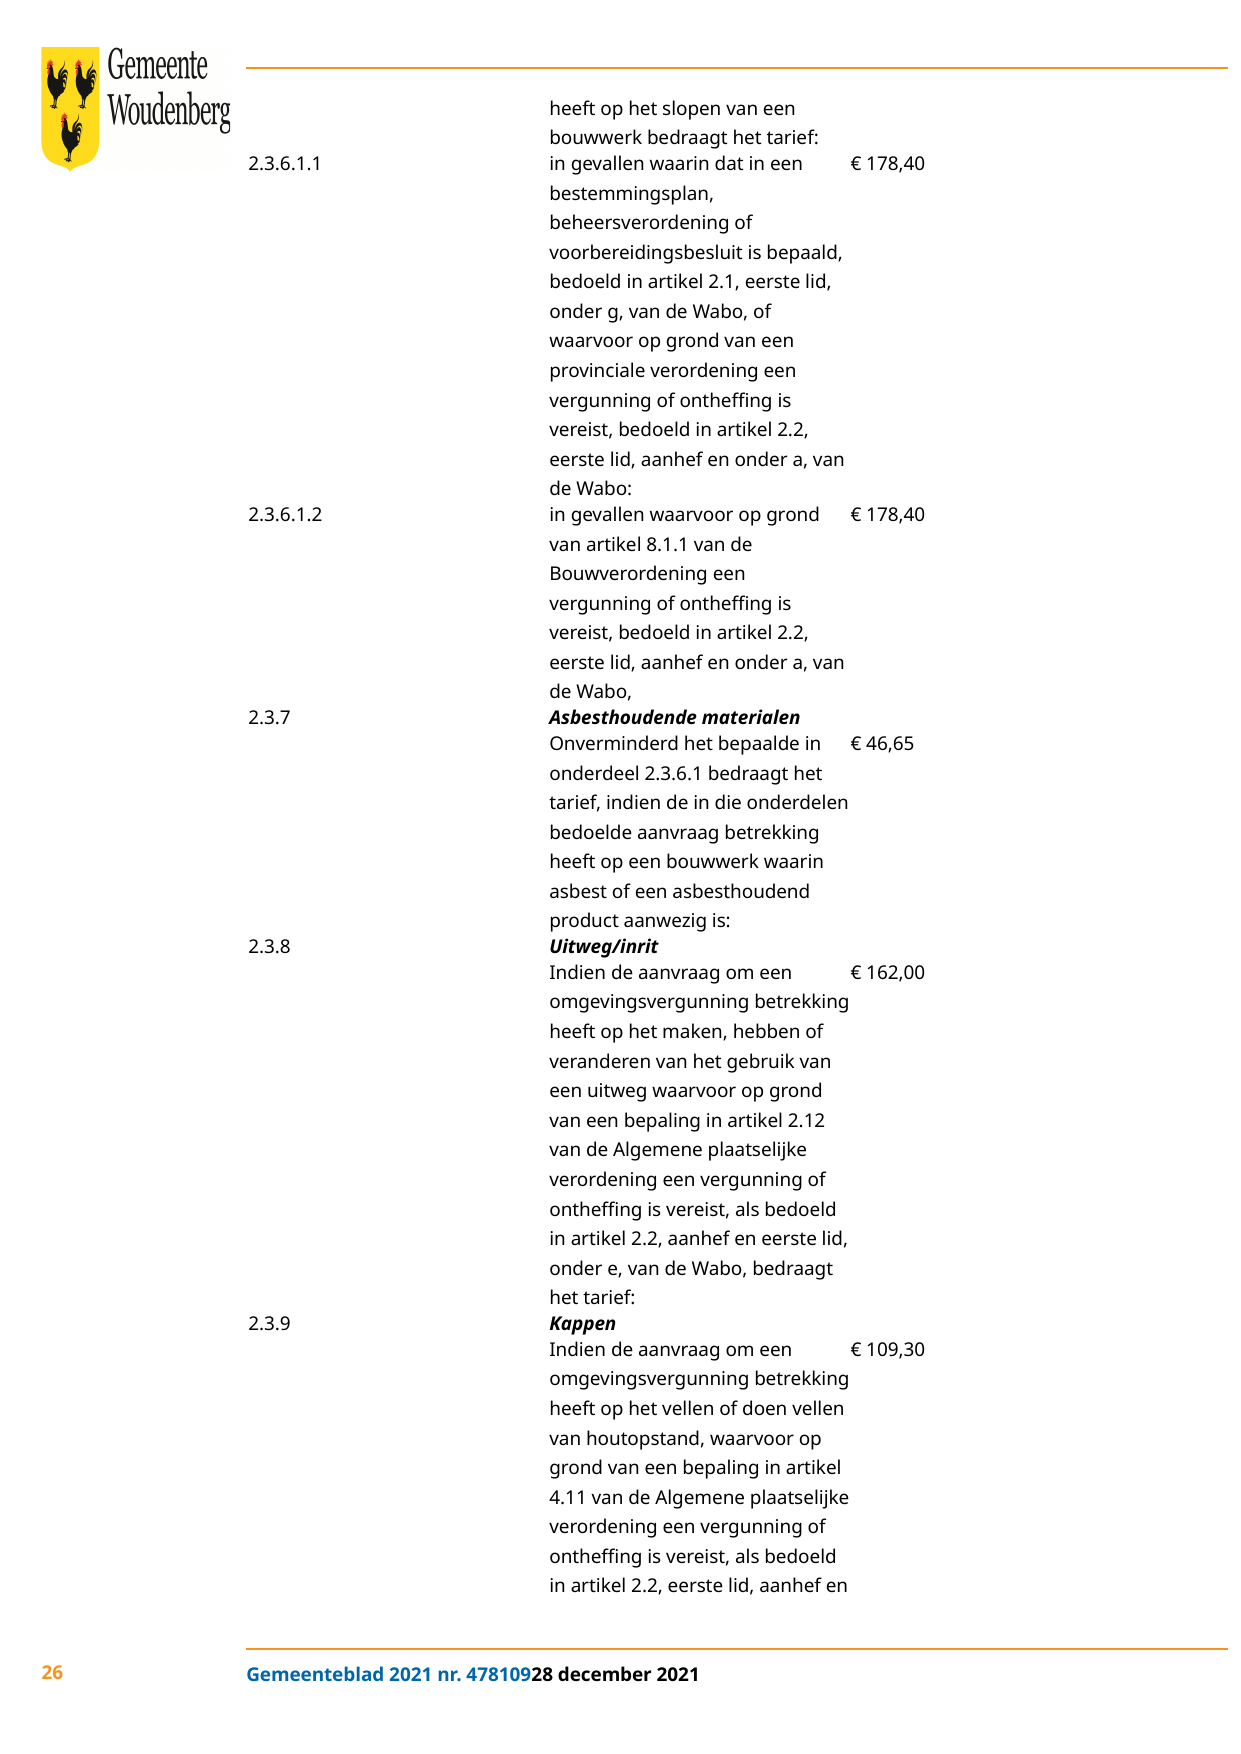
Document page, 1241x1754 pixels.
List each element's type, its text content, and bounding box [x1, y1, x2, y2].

table_cell € 109,30 [850, 1336, 1152, 1598]
table_cell € 178,40 [850, 501, 1152, 704]
table_cell 2.3.7 [248, 705, 549, 730]
table_cell [850, 934, 1152, 959]
table_cell [248, 1336, 549, 1598]
table_cell Indien de aanvraag om een omgevingsvergunning betrekking heeft op het maken, hebben of veranderen van het gebruik van een uitweg waarvoor op grond van een bepaling in artikel 2.12 van de Algemene plaatselijke verordening een vergunning of ontheffing is vereist, als bedoeld in artikel 2.2, aanhef en eerste lid, onder e, van de Wabo, bedraagt het tarief: [549, 959, 850, 1310]
table_cell Asbesthoudende materialen [549, 705, 850, 730]
table_cell in gevallen waarin dat in een bestemmingsplan, beheersverordening of voorbereidingsbesluit is bepaald, bedoeld in artikel 2.1, eerste lid, onder g, van de Wabo, of waarvoor op grond van een provinciale verordening een vergunning of ontheffing is vereist, bedoeld in artikel 2.2, eerste lid, aanhef en onder a, van de Wabo: [549, 150, 850, 501]
table_cell Indien de aanvraag om een omgevingsvergunning betrekking heeft op het vellen of doen vellen van houtopstand, waarvoor op grond van een bepaling in artikel 4.11 van de Algemene plaatselijke verordening een vergunning of ontheffing is vereist, als bedoeld in artikel 2.2, eerste lid, aanhef en [549, 1336, 850, 1598]
table_cell 2.3.6.1.1 [248, 150, 549, 501]
table_cell 2.3.6.1.2 [248, 501, 549, 704]
table_cell [850, 1310, 1152, 1336]
table_cell Onverminderd het bepaalde in onderdeel 2.3.6.1 bedraagt het tarief, indien de in die onderdelen bedoelde aanvraag betrekking heeft op een bouwwerk waarin asbest of een asbesthoudend product aanwezig is: [549, 730, 850, 933]
table_cell € 178,40 [850, 150, 1152, 501]
table_cell 2.3.9 [248, 1310, 549, 1336]
table_cell [850, 705, 1152, 730]
table_cell [248, 95, 549, 150]
table_cell heeft op het slopen van een bouwwerk bedraagt het tarief: [549, 95, 850, 150]
table_cell € 46,65 [850, 730, 1152, 933]
table_cell Uitweg/inrit [549, 934, 850, 959]
table_cell [850, 95, 1152, 150]
table_cell Kappen [549, 1310, 850, 1336]
table_cell 2.3.8 [248, 934, 549, 959]
table_cell € 162,00 [850, 959, 1152, 1310]
picture [41, 47, 231, 172]
table_cell [248, 730, 549, 933]
table_cell [248, 959, 549, 1310]
table_cell in gevallen waarvoor op grond van artikel 8.1.1 van de Bouwverordening een vergunning of ontheffing is vereist, bedoeld in artikel 2.2, eerste lid, aanhef en onder a, van de Wabo, [549, 501, 850, 704]
